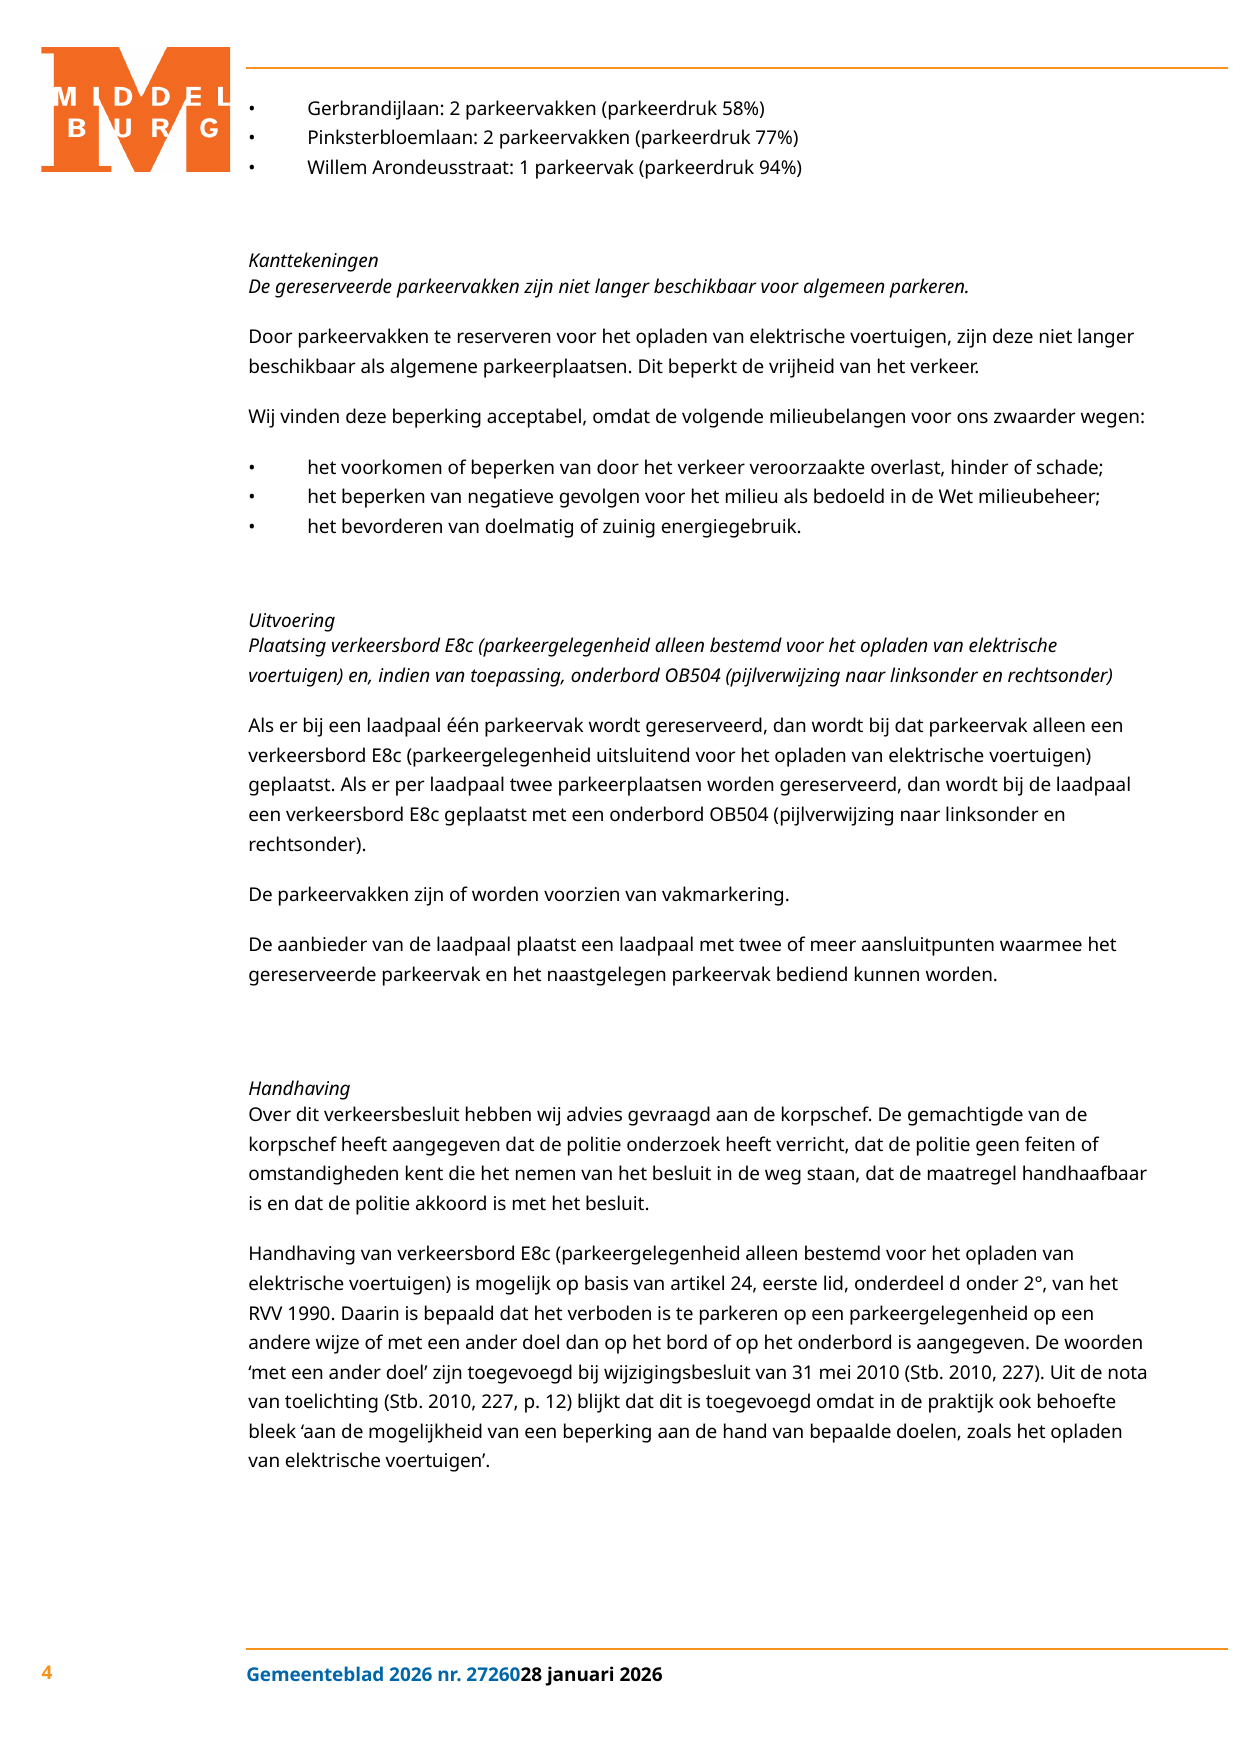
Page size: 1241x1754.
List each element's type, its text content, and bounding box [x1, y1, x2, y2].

text Plaatsing verkeersbord E8c (parkeergelegenheid alleen bestemd voor het opladen van elektrische voertuigen) en, indien van toepassing, onderbord OB504 (pijlverwijzing naar linksonder en rechtsonder) [248, 632, 1152, 688]
text Over dit verkeersbesluit hebben wij advies gevraagd aan de korpschef. De gemachtigde van de korpschef heeft aangegeven dat de politie onderzoek heeft verricht, dat de politie geen feiten of omstandigheden kent die het nemen van het besluit in de weg staan, dat de maatregel handhaafbaar is en dat de politie akkoord is met het besluit. [248, 1101, 1152, 1216]
text Kanttekeningen [248, 247, 1152, 273]
list Gerbrandijlaan: 2 parkeervakken (parkeerdruk 58%) [248, 95, 1152, 121]
text Door parkeervakken te reserveren voor het opladen van elektrische voertuigen, zijn deze niet langer beschikbaar als algemene parkeerplaatsen. Dit beperkt de vrijheid van het verkeer. [248, 324, 1152, 379]
text Handhaving [248, 1076, 1152, 1101]
list Willem Arondeusstraat: 1 parkeervak (parkeerdruk 94%) [248, 154, 1152, 180]
list het beperken van negatieve gevolgen voor het milieu als bedoeld in de Wet milieubeheer; [248, 484, 1152, 509]
text Als er bij een laadpaal één parkeervak wordt gereserveerd, dan wordt bij dat parkeervak alleen een verkeersbord E8c (parkeergelegenheid uitsluitend voor het opladen van elektrische voertuigen) geplaatst. Als er per laadpaal twee parkeerplaatsen worden gereserveerd, dan wordt bij de laadpaal een verkeersbord E8c geplaatst met een onderbord OB504 (pijlverwijzing naar linksonder en rechtsonder). [248, 712, 1152, 857]
picture [41, 47, 231, 172]
text Uitvoering [248, 607, 1152, 632]
text Wij vinden deze beperking acceptabel, omdat de volgende milieubelangen voor ons zwaarder wegen: [248, 404, 1152, 429]
text De parkeervakken zijn of worden voorzien van vakmarkering. [248, 881, 1152, 907]
list het bevorderen van doelmatig of zuinig energiegebruik. [248, 513, 1152, 539]
list het voorkomen of beperken van door het verkeer veroorzaakte overlast, hinder of schade; [248, 454, 1152, 480]
text De aanbieder van de laadpaal plaatst een laadpaal met twee of meer aansluitpunten waarmee het gereserveerde parkeervak en het naastgelegen parkeervak bediend kunnen worden. [248, 932, 1152, 987]
text Handhaving van verkeersbord E8c (parkeergelegenheid alleen bestemd voor het opladen van elektrische voertuigen) is mogelijk op basis van artikel 24, eerste lid, onderdeel d onder 2°, van het RVV 1990. Daarin is bepaald dat het verboden is te parkeren op een parkeergelegenheid op een andere wijze of met een ander doel dan op het bord of op het onderbord is aangegeven. De woorden ‘met een ander doel’ zijn toegevoegd bij wijzigingsbesluit van 31 mei 2010 (Stb. 2010, 227). Uit de nota van toelichting (Stb. 2010, 227, p. 12) blijkt dat dit is toegevoegd omdat in de praktijk ook behoefte bleek ‘aan de mogelijkheid van een beperking aan de hand van bepaalde doelen, zoals het opladen van elektrische voertuigen’. [248, 1241, 1152, 1473]
list Pinksterbloemlaan: 2 parkeervakken (parkeerdruk 77%) [248, 124, 1152, 150]
text De gereserveerde parkeervakken zijn niet langer beschikbaar voor algemeen parkeren. [248, 273, 1152, 299]
